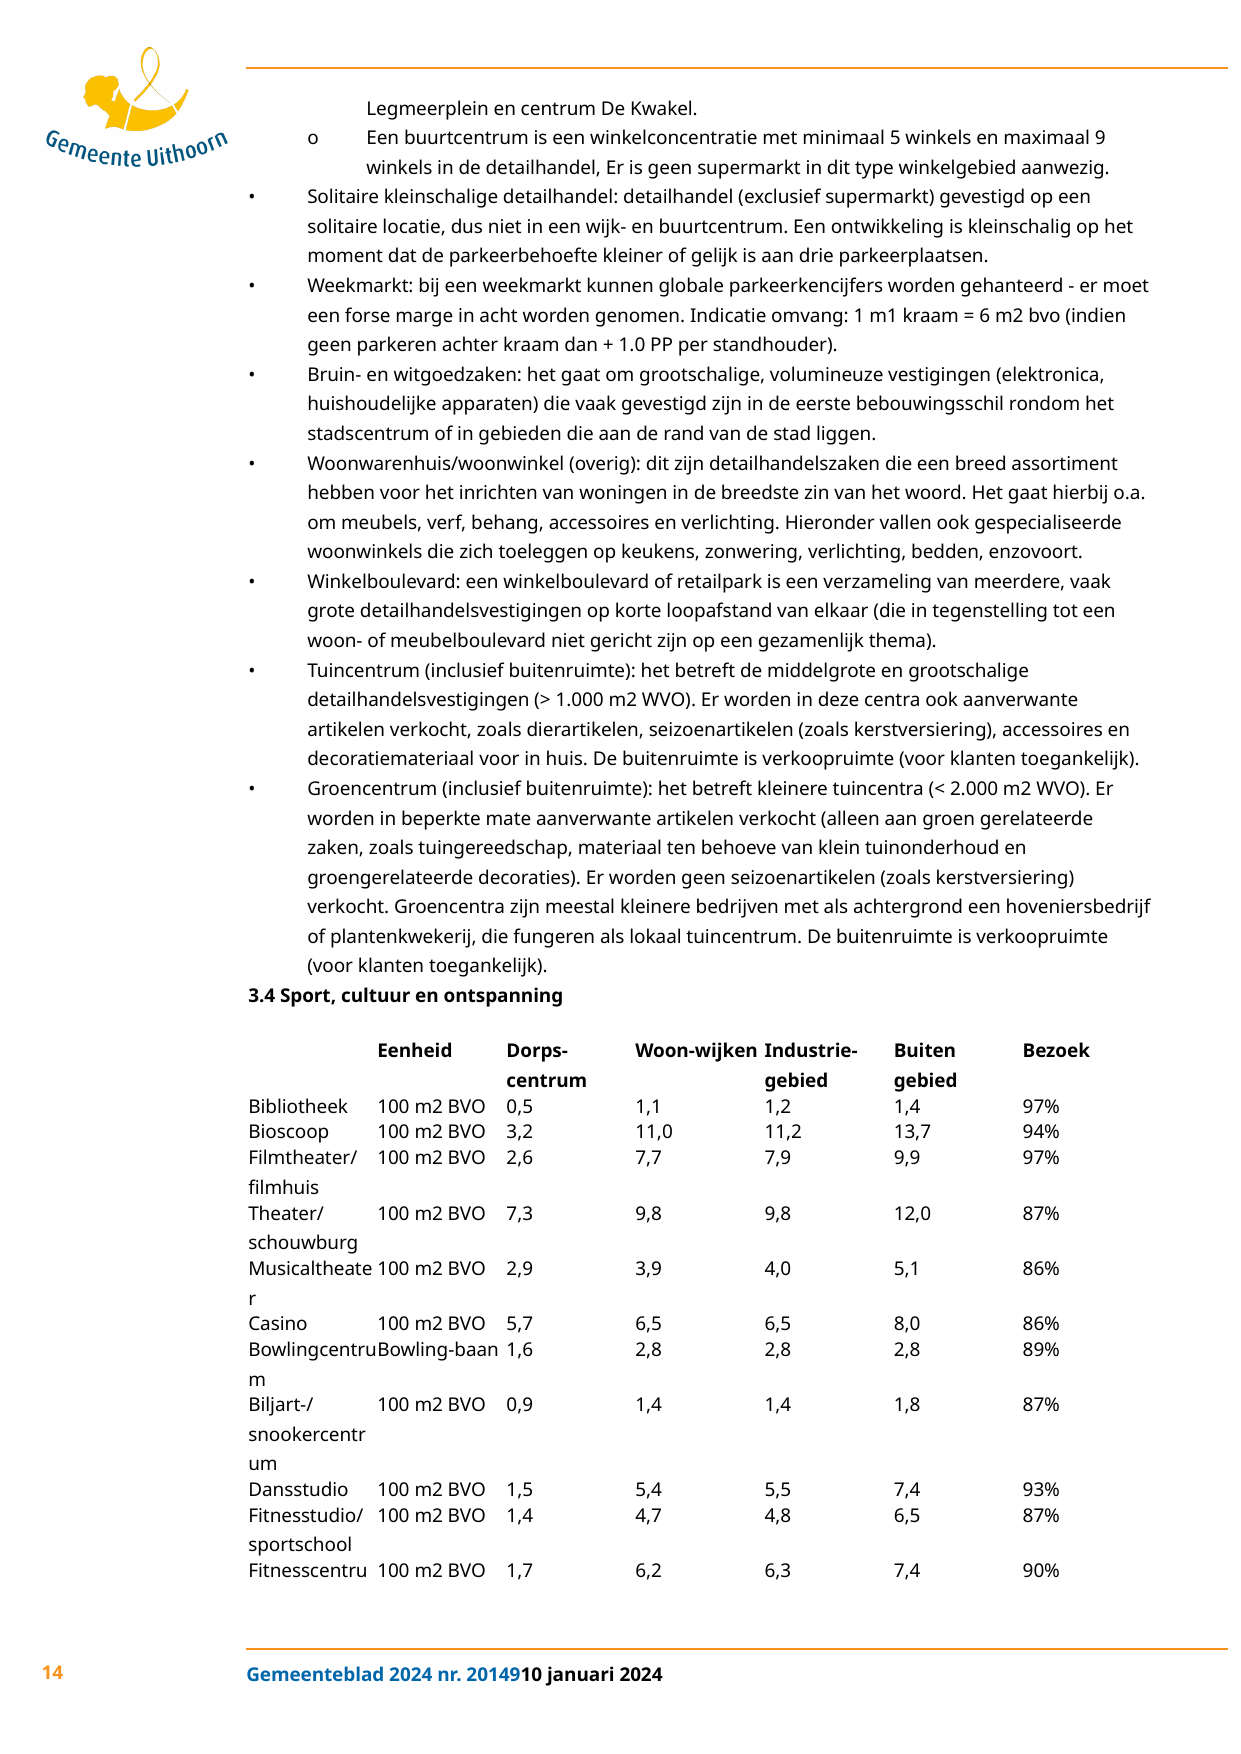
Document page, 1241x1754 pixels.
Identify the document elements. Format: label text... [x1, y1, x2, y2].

table_cell 1,1 [635, 1093, 764, 1119]
table_cell 100 m2 BVO [377, 1391, 506, 1476]
table_cell 5,4 [635, 1476, 764, 1502]
table_cell 100 m2 BVO [377, 1502, 506, 1557]
table_cell 2,8 [764, 1336, 893, 1391]
table_cell 9,8 [764, 1200, 893, 1255]
table_cell Bowlingcentrum [248, 1336, 377, 1391]
table_cell 2,8 [894, 1336, 1022, 1391]
table_cell 12,0 [894, 1200, 1022, 1255]
text 3.4 Sport, cultuur en ontspanning [248, 982, 1152, 1008]
table_cell 6,3 [764, 1558, 893, 1583]
table_cell 13,7 [894, 1119, 1022, 1144]
table_cell 1,8 [894, 1391, 1022, 1476]
table_cell Fitnesstudio/sportschool [248, 1502, 377, 1557]
table_cell 7,9 [764, 1145, 893, 1200]
table_cell Theater/schouwburg [248, 1200, 377, 1255]
table_cell 4,8 [764, 1502, 893, 1557]
list Tuincentrum (inclusief buitenruimte): het betreft de middelgrote en grootschalige detailhandelsvestigingen (> 1.000 m2 WVO). Er worden in deze centra ook aanverwante artikelen verkocht, zoals dierartikelen, seizoenartikelen (zoals kerstversiering), accessoires en decoratiemateriaal voor in huis. De buitenruimte is verkoopruimte (voor klanten toegankelijk). [248, 657, 1152, 771]
table_cell 4,0 [764, 1255, 893, 1310]
table_cell 1,2 [764, 1093, 893, 1119]
table_cell 86% [1023, 1310, 1152, 1336]
list Woonwarenhuis/woonwinkel (overig): dit zijn detailhandelszaken die een breed assortiment hebben voor het inrichten van woningen in de breedste zin van het woord. Het gaat hierbij o.a. om meubels, verf, behang, accessoires en verlichting. Hieronder vallen ook gespecialiseerde woonwinkels die zich toeleggen op keukens, zonwering, verlichting, bedden, enzovoort. [248, 450, 1152, 564]
table_cell 5,7 [506, 1310, 635, 1336]
table_cell 2,9 [506, 1255, 635, 1310]
list Bruin- en witgoedzaken: het gaat om grootschalige, volumineuze vestigingen (elektronica, huishoudelijke apparaten) die vaak gevestigd zijn in de eerste bebouwingsschil rondom het stadscentrum of in gebieden die aan de rand van de stad liggen. [248, 361, 1152, 446]
table_cell 100 m2 BVO [377, 1145, 506, 1200]
table_cell 7,7 [635, 1145, 764, 1200]
table_header Dorps-centrum [506, 1038, 635, 1093]
table_cell Bioscoop [248, 1119, 377, 1144]
table_cell 87% [1023, 1391, 1152, 1476]
table_header [248, 1038, 377, 1093]
table_cell 6,5 [764, 1310, 893, 1336]
table_cell 7,4 [894, 1558, 1022, 1583]
table_cell 87% [1023, 1502, 1152, 1557]
table_cell Casino [248, 1310, 377, 1336]
table_cell Dansstudio [248, 1476, 377, 1502]
table_cell 86% [1023, 1255, 1152, 1310]
table_cell 89% [1023, 1336, 1152, 1391]
table_cell 100 m2 BVO [377, 1255, 506, 1310]
table_cell 5,5 [764, 1476, 893, 1502]
table_cell 7,3 [506, 1200, 635, 1255]
table_cell 11,2 [764, 1119, 893, 1144]
table_cell Bibliotheek [248, 1093, 377, 1119]
table_cell 9,9 [894, 1145, 1022, 1200]
list Groencentrum (inclusief buitenruimte): het betreft kleinere tuincentra (< 2.000 m2 WVO). Er worden in beperkte mate aanverwante artikelen verkocht (alleen aan groen gerelateerde zaken, zoals tuingereedschap, materiaal ten behoeve van klein tuinonderhoud en groengerelateerde decoraties). Er worden geen seizoenartikelen (zoals kerstversiering) verkocht. Groencentra zijn meestal kleinere bedrijven met als achtergrond een hoveniersbedrijf of plantenkwekerij, die fungeren als lokaal tuin­centrum. De buitenruimte is verkoopruimte (voor klanten toegankelijk). [248, 775, 1152, 978]
table_cell 94% [1023, 1119, 1152, 1144]
table_header Industrie-gebied [764, 1038, 893, 1093]
list Legmeerplein en centrum De Kwakel. [307, 95, 1152, 121]
table_cell 100 m2 BVO [377, 1310, 506, 1336]
table_cell 1,4 [506, 1502, 635, 1557]
table_cell 93% [1023, 1476, 1152, 1502]
table_cell Fitnesscentru [248, 1558, 377, 1583]
table_cell 100 m2 BVO [377, 1476, 506, 1502]
table_cell 97% [1023, 1145, 1152, 1200]
table_cell 0,9 [506, 1391, 635, 1476]
list Weekmarkt: bij een weekmarkt kunnen globale parkeerkencijfers worden gehanteerd - er moet een forse marge in acht worden genomen. Indicatie omvang: 1 m1 kraam = 6 m2 bvo (indien geen parkeren achter kraam dan + 1.0 PP per standhouder). [248, 272, 1152, 357]
table_header Bezoek [1023, 1038, 1152, 1093]
table_cell 100 m2 BVO [377, 1558, 506, 1583]
table_header Eenheid [377, 1038, 506, 1093]
table_cell 3,2 [506, 1119, 635, 1144]
table_cell 7,4 [894, 1476, 1022, 1502]
table_header Buiten gebied [894, 1038, 1022, 1093]
table_cell 11,0 [635, 1119, 764, 1144]
table_cell Filmtheater/filmhuis [248, 1145, 377, 1200]
table_cell Bowling-baan [377, 1336, 506, 1391]
table_cell 1,4 [635, 1391, 764, 1476]
table_cell 6,5 [894, 1502, 1022, 1557]
table_cell 100 m2 BVO [377, 1093, 506, 1119]
table_cell 87% [1023, 1200, 1152, 1255]
table_cell Musicaltheater [248, 1255, 377, 1310]
picture [41, 47, 231, 172]
table_cell 4,7 [635, 1502, 764, 1557]
table_cell 100 m2 BVO [377, 1119, 506, 1144]
table_cell 1,4 [894, 1093, 1022, 1119]
table_cell 9,8 [635, 1200, 764, 1255]
table_cell 3,9 [635, 1255, 764, 1310]
table_cell 1,4 [764, 1391, 893, 1476]
list Een buurtcentrum is een winkelconcentratie met minimaal 5 winkels en maximaal 9 winkels in de detailhandel, Er is geen supermarkt in dit type winkelgebied aanwezig. [307, 124, 1152, 180]
table_cell 97% [1023, 1093, 1152, 1119]
table_header Woon-wijken [635, 1038, 764, 1093]
table_cell 1,7 [506, 1558, 635, 1583]
table_cell 1,5 [506, 1476, 635, 1502]
table_cell 5,1 [894, 1255, 1022, 1310]
table_cell 6,2 [635, 1558, 764, 1583]
table_cell 100 m2 BVO [377, 1200, 506, 1255]
table_cell 1,6 [506, 1336, 635, 1391]
table_cell Biljart-/snookercentrum [248, 1391, 377, 1476]
table_cell 2,6 [506, 1145, 635, 1200]
table_cell 90% [1023, 1558, 1152, 1583]
table_cell 2,8 [635, 1336, 764, 1391]
table_cell 6,5 [635, 1310, 764, 1336]
table_cell 8,0 [894, 1310, 1022, 1336]
list Winkelboulevard: een winkelboulevard of retailpark is een verzameling van meerdere, vaak grote detailhandelsvestigingen op korte loopafstand van elkaar (die in tegenstelling tot een woon- of meubelboulevard niet gericht zijn op een gezamenlijk thema). [248, 568, 1152, 653]
table_cell 0,5 [506, 1093, 635, 1119]
list Solitaire kleinschalige detailhandel: detailhandel (exclusief supermarkt) gevestigd op een solitaire locatie, dus niet in een wijk- en buurtcentrum. Een ontwikkeling is kleinschalig op het moment dat de parkeerbehoefte kleiner of gelijk is aan drie parkeerplaatsen. [248, 183, 1152, 268]
